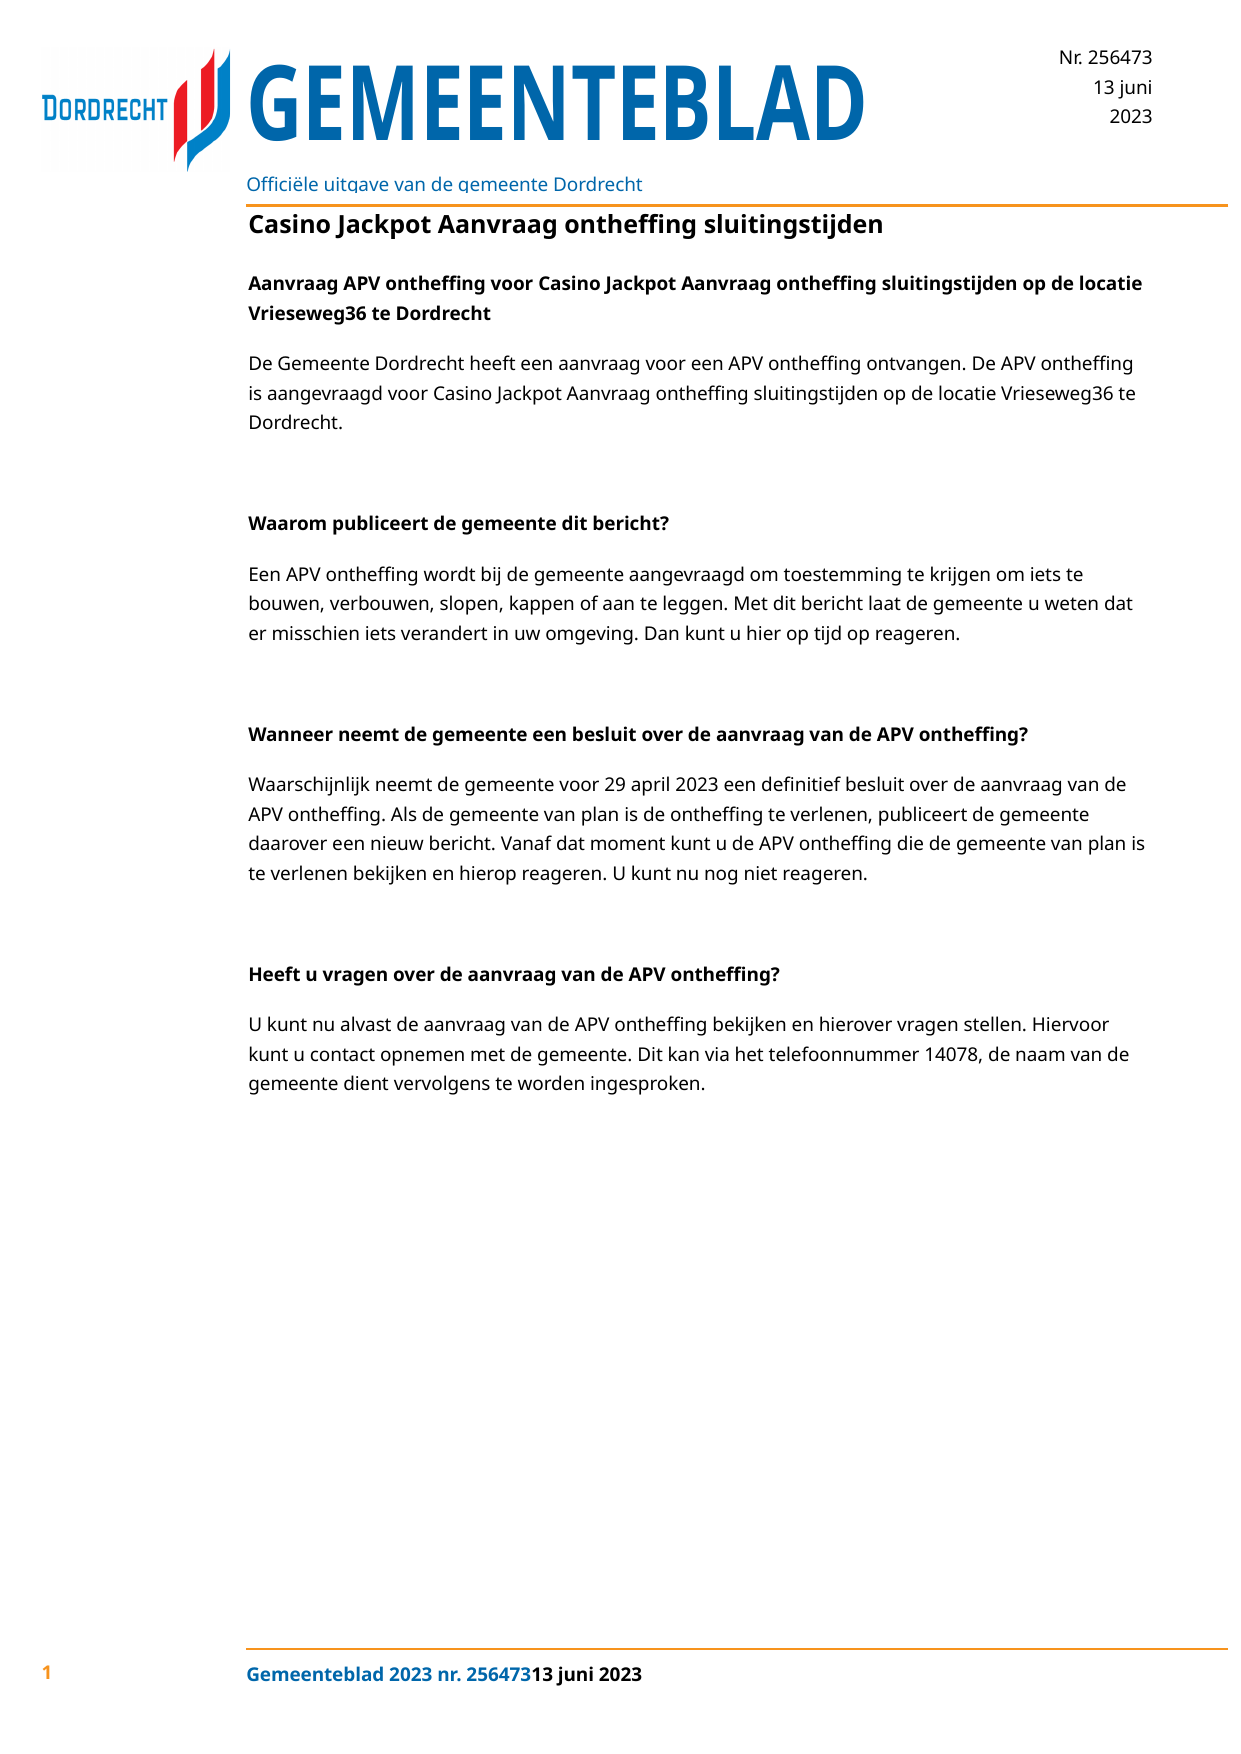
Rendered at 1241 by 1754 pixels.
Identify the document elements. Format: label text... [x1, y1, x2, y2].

picture [41, 47, 231, 172]
text Heeft u vragen over de aanvraag van de APV ontheffing? [248, 961, 1152, 986]
text Waarom publiceert de gemeente dit bericht? [248, 510, 1152, 536]
text Wanneer neemt de gemeente een besluit over de aanvraag van de APV ontheffing? [248, 721, 1152, 746]
text Casino Jackpot Aanvraag ontheffing sluitingstijden [248, 207, 1152, 241]
text Waarschijnlijk neemt de gemeente voor 29 april 2023 een definitief besluit over de aanvraag van de APV ontheffing. Als de gemeente van plan is de ontheffing te verlenen, publiceert de gemeente daarover een nieuw bericht. Vanaf dat moment kunt u de APV ontheffing die de gemeente van plan is te verlenen bekijken en hierop reageren. U kunt nu nog niet reageren. [248, 771, 1152, 886]
text Een APV ontheffing wordt bij de gemeente aangevraagd om toestemming te krijgen om iets te bouwen, verbouwen, slopen, kappen of aan te leggen. Met dit bericht laat de gemeente u weten dat er misschien iets verandert in uw omgeving. Dan kunt u hier op tijd op reageren. [248, 561, 1152, 646]
text U kunt nu alvast de aanvraag van de APV ontheffing bekijken en hierover vragen stellen. Hiervoor kunt u contact opnemen met de gemeente. Dit kan via het telefoonnummer 14078, de naam van de gemeente dient vervolgens te worden ingesproken. [248, 1011, 1152, 1096]
text De Gemeente Dordrecht heeft een aanvraag voor een APV ontheffing ontvangen. De APV ontheffing is aangevraagd voor Casino Jackpot Aanvraag ontheffing sluitingstijden op de locatie Vrieseweg36 te Dordrecht. [248, 350, 1152, 435]
text Aanvraag APV ontheffing voor Casino Jackpot Aanvraag ontheffing sluitingstijden op de locatie Vrieseweg36 te Dordrecht [248, 270, 1152, 326]
